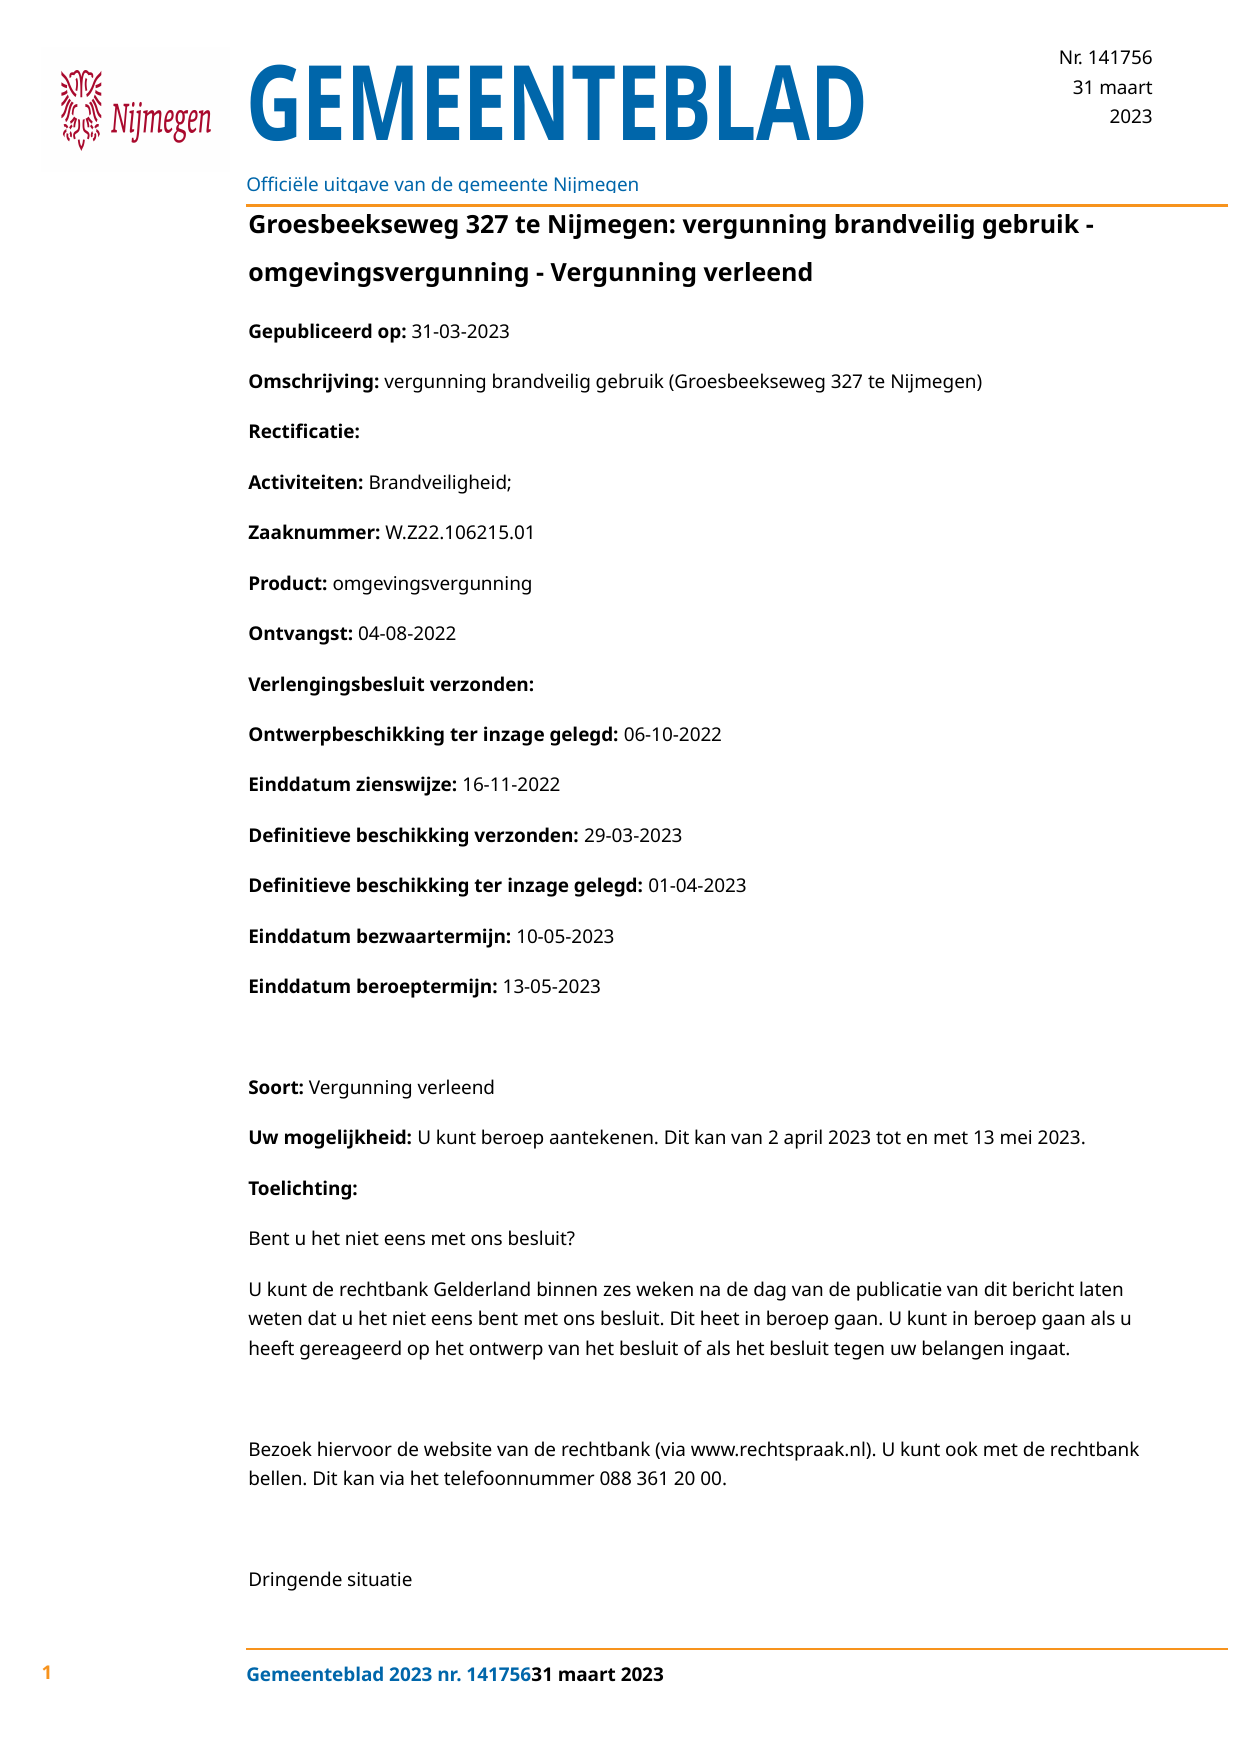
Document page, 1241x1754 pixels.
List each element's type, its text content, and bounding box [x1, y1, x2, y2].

text Definitieve beschikking ter inzage gelegd: 01-04-2023 [248, 872, 1152, 898]
text Ontvangst: 04-08-2022 [248, 620, 1152, 646]
text Soort: Vergunning verleend [248, 1074, 1152, 1100]
text Dringende situatie [248, 1566, 1152, 1592]
text Bent u het niet eens met ons besluit? [248, 1225, 1152, 1251]
text Einddatum beroeptermijn: 13-05-2023 [248, 973, 1152, 999]
text Zaaknummer: W.Z22.106215.01 [248, 519, 1152, 545]
text Activiteiten: Brandveiligheid; [248, 469, 1152, 495]
text Uw mogelijkheid: U kunt beroep aantekenen. Dit kan van 2 april 2023 tot en met 13 mei 2023. [248, 1124, 1152, 1150]
text Einddatum bezwaartermijn: 10-05-2023 [248, 923, 1152, 949]
text Definitieve beschikking verzonden: 29-03-2023 [248, 822, 1152, 848]
text Rectificatie: [248, 419, 1152, 444]
text Verlengingsbesluit verzonden: [248, 671, 1152, 697]
text Omschrijving: vergunning brandveilig gebruik (Groesbeekseweg 327 te Nijmegen) [248, 368, 1152, 394]
picture [41, 47, 231, 172]
text Einddatum zienswijze: 16-11-2022 [248, 772, 1152, 797]
text U kunt de rechtbank Gelderland binnen zes weken na de dag van de publicatie van dit bericht laten weten dat u het niet eens bent met ons besluit. Dit heet in beroep gaan. U kunt in beroep gaan als u heeft gereageerd op het ontwerp van het besluit of als het besluit tegen uw belangen ingaat. [248, 1276, 1152, 1361]
text Bezoek hiervoor de website van de rechtbank (via www.rechtspraak.nl). U kunt ook met de rechtbank bellen. Dit kan via het telefoonnummer 088 361 20 00. [248, 1436, 1152, 1491]
text Groesbeekseweg 327 te Nijmegen: vergunning brandveilig gebruik - omgevingsvergunning - Vergunning verleend [248, 207, 1152, 288]
text Toelichting: [248, 1175, 1152, 1201]
text Product: omgevingsvergunning [248, 570, 1152, 596]
text Ontwerpbeschikking ter inzage gelegd: 06-10-2022 [248, 721, 1152, 747]
text Gepubliceerd op: 31-03-2023 [248, 318, 1152, 344]
